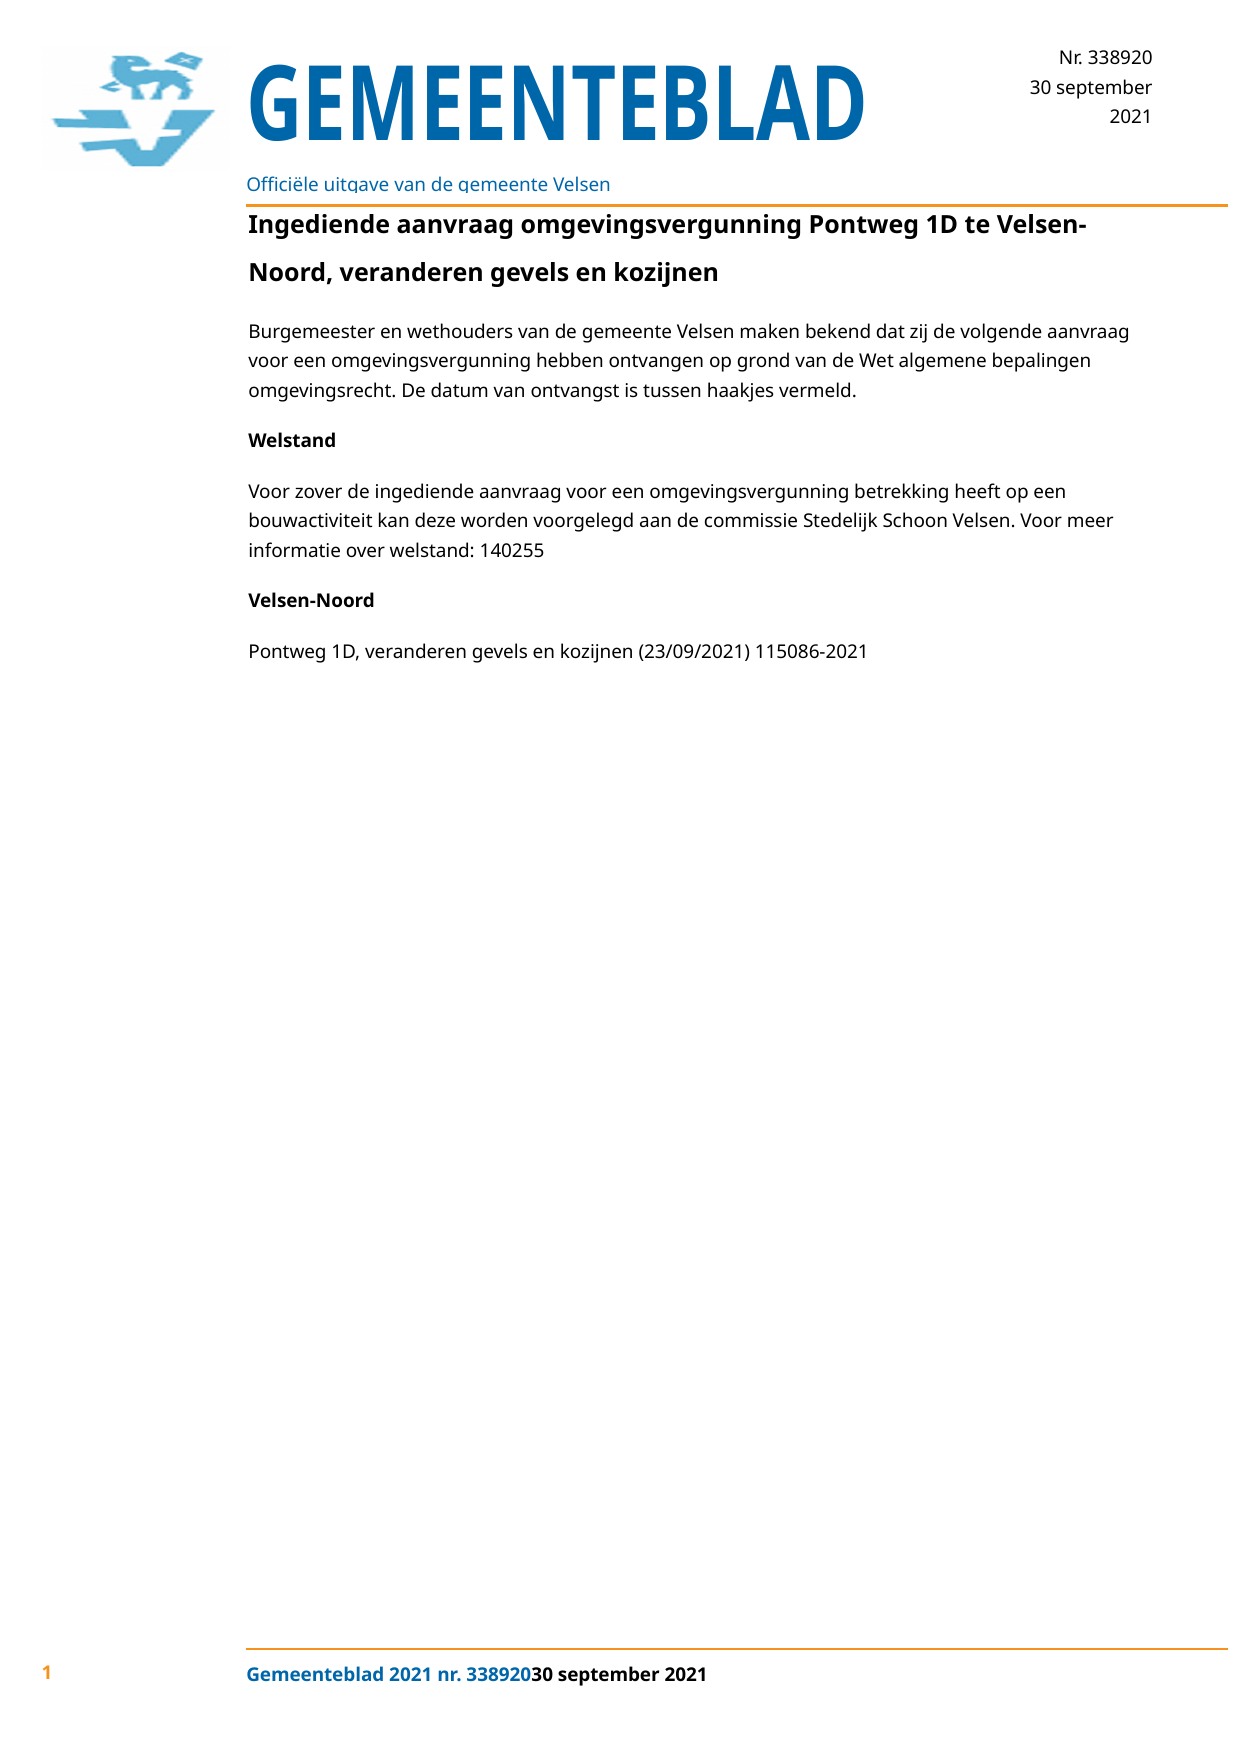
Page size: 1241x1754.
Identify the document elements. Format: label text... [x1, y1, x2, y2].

text Pontweg 1D, veranderen gevels en kozijnen (23/09/2021) 115086-2021 [248, 638, 1152, 664]
text Welstand [248, 427, 1152, 453]
picture [41, 47, 231, 172]
text Burgemeester en wethouders van de gemeente Velsen maken bekend dat zij de volgende aanvraag voor een omgevingsvergunning hebben ontvangen op grond van de Wet algemene bepalingen omgevingsrecht. De datum van ontvangst is tussen haakjes vermeld. [248, 318, 1152, 403]
text Voor zover de ingediende aanvraag voor een omgevingsvergunning betrekking heeft op een bouwactiviteit kan deze worden voorgelegd aan de commissie Stedelijk Schoon Velsen. Voor meer informatie over welstand: 140255 [248, 478, 1152, 563]
text Ingediende aanvraag omgevingsvergunning Pontweg 1D te Velsen-Noord, veranderen gevels en kozijnen [248, 207, 1152, 288]
text Velsen-Noord [248, 587, 1152, 613]
